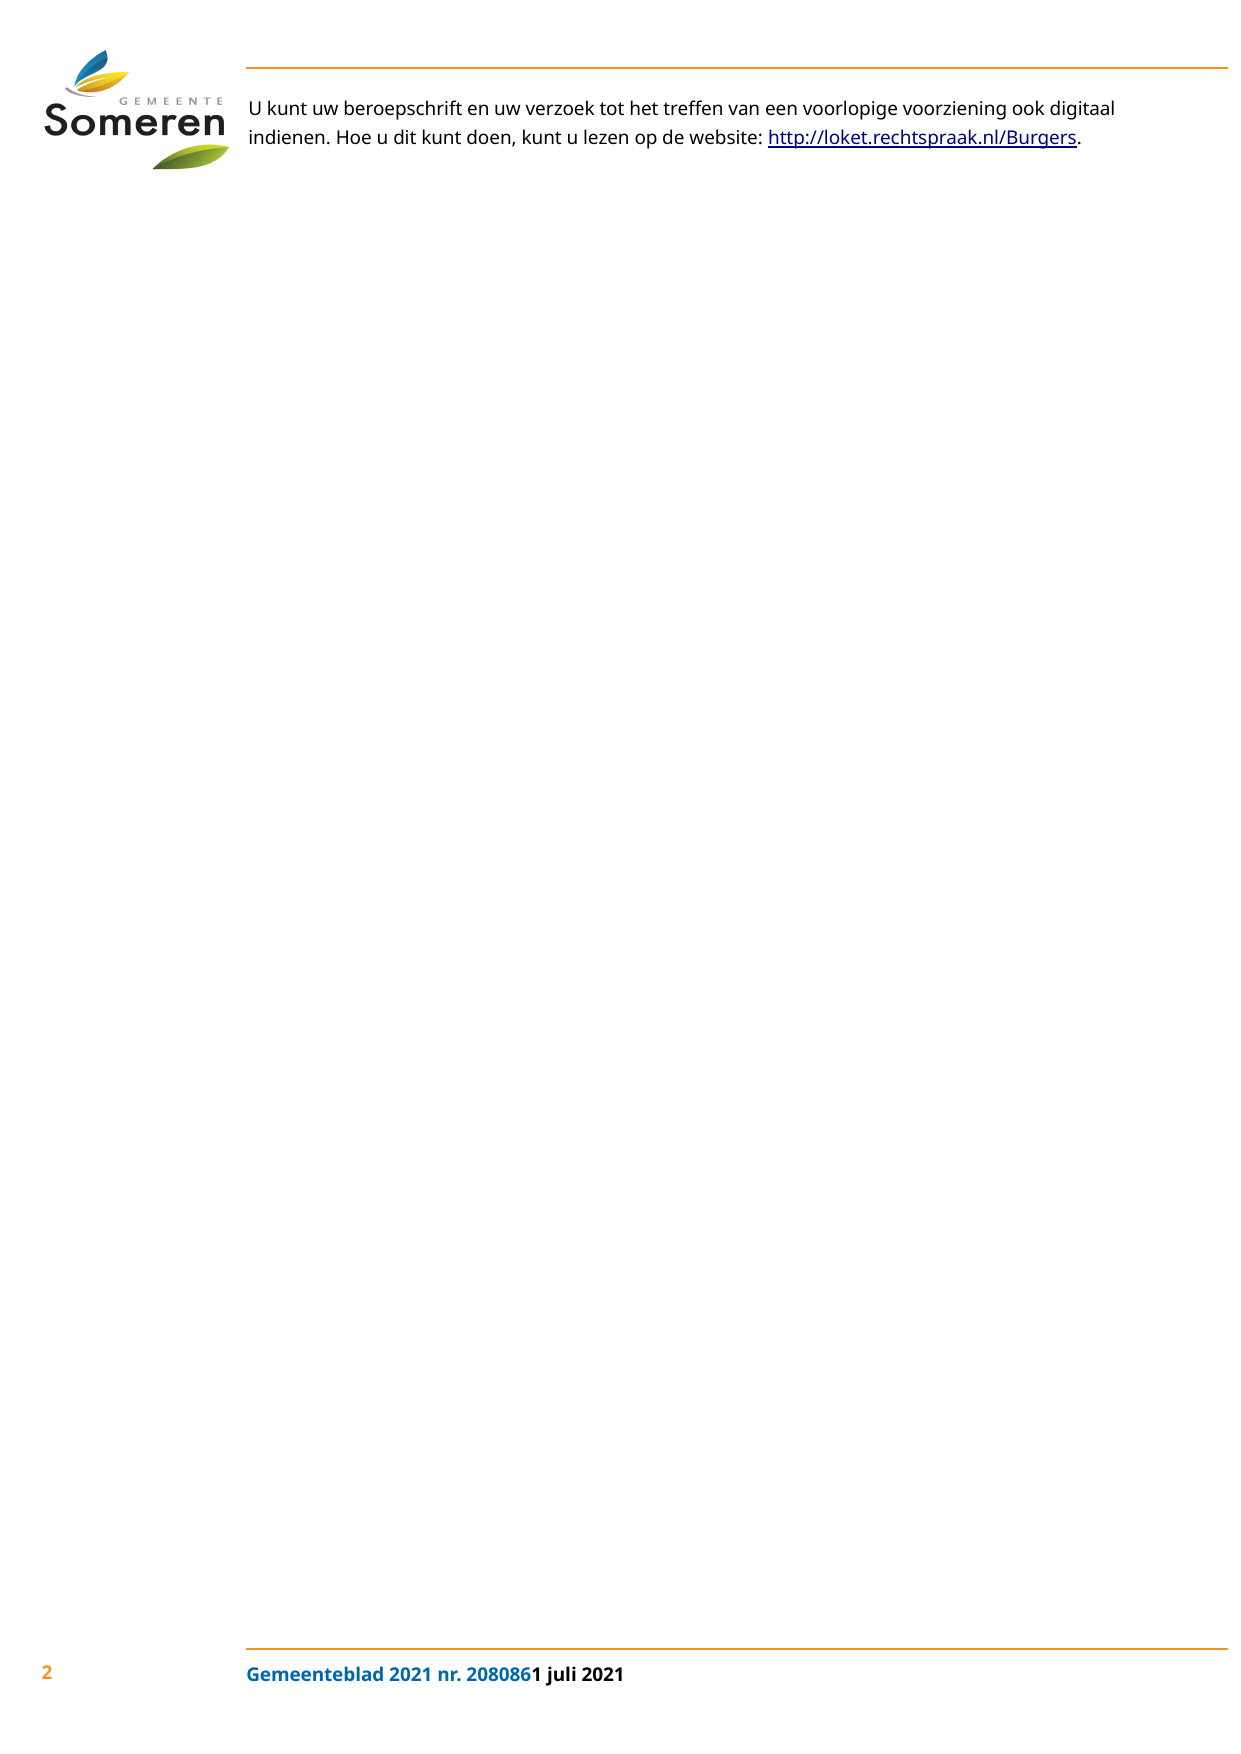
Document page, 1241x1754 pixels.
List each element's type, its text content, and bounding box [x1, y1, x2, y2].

picture [41, 47, 231, 172]
text U kunt uw beroepschrift en uw verzoek tot het treffen van een voorlopige voorziening ook digitaal indienen. Hoe u dit kunt doen, kunt u lezen op de website: http://loket.rechtspraak.nl/Burgers. [248, 95, 1152, 150]
